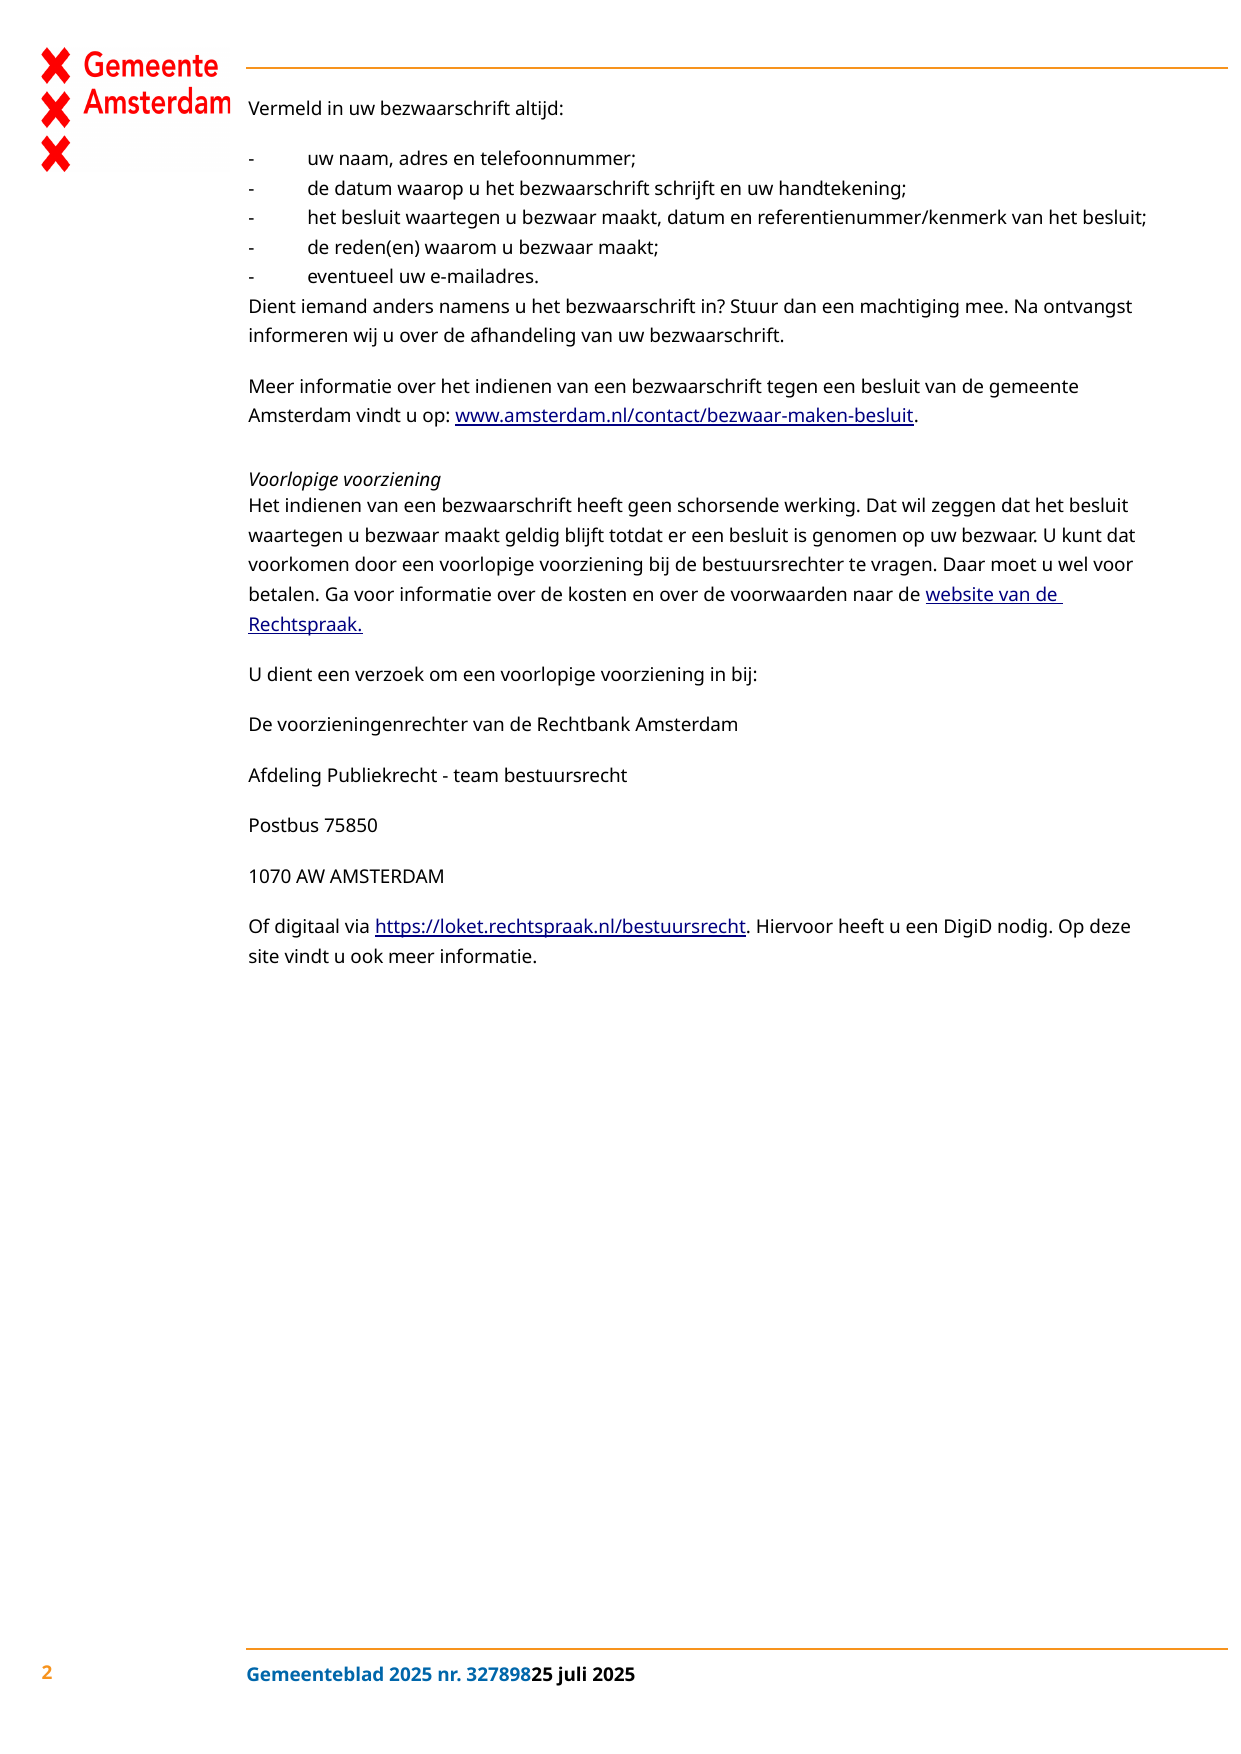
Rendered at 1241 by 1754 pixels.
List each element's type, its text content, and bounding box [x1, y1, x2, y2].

text Dient iemand anders namens u het bezwaarschrift in? Stuur dan een machtiging mee. Na ontvangst informeren wij u over de afhandeling van uw bezwaarschrift. [248, 293, 1152, 348]
text Meer informatie over het indienen van een bezwaarschrift tegen een besluit van de gemeente Amsterdam vindt u op: www.amsterdam.nl/contact/bezwaar-maken-besluit. [248, 373, 1152, 428]
text Vermeld in uw bezwaarschrift altijd: [248, 95, 1152, 121]
text De voorzieningenrechter van de Rechtbank Amsterdam [248, 712, 1152, 737]
text 1070 AW AMSTERDAM [248, 863, 1152, 888]
text Afdeling Publiekrecht - team bestuursrecht [248, 762, 1152, 788]
text Postbus 75850 [248, 812, 1152, 838]
list het besluit waartegen u bezwaar maakt, datum en referentienummer/kenmerk van het besluit; [248, 204, 1152, 230]
text Of digitaal via https://loket.rechtspraak.nl/bestuursrecht. Hiervoor heeft u een DigiD nodig. Op deze site vindt u ook meer informatie. [248, 913, 1152, 968]
list de datum waarop u het bezwaarschrift schrijft en uw handtekening; [248, 175, 1152, 201]
text U dient een verzoek om een voorlopige voorziening in bij: [248, 661, 1152, 687]
text Voorlopige voorziening [248, 467, 1152, 492]
list uw naam, adres en telefoonnummer; [248, 145, 1152, 171]
list de reden(en) waarom u bezwaar maakt; [248, 234, 1152, 260]
list eventueel uw e-mailadres. [248, 263, 1152, 289]
picture [41, 47, 231, 172]
text Het indienen van een bezwaarschrift heeft geen schorsende werking. Dat wil zeggen dat het besluit waartegen u bezwaar maakt geldig blijft totdat er een besluit is genomen op uw bezwaar. U kunt dat voorkomen door een voorlopige voorziening bij de bestuursrechter te vragen. Daar moet u wel voor betalen. Ga voor informatie over de kosten en over de voorwaarden naar de website van de Rechtspraak. [248, 492, 1152, 636]
